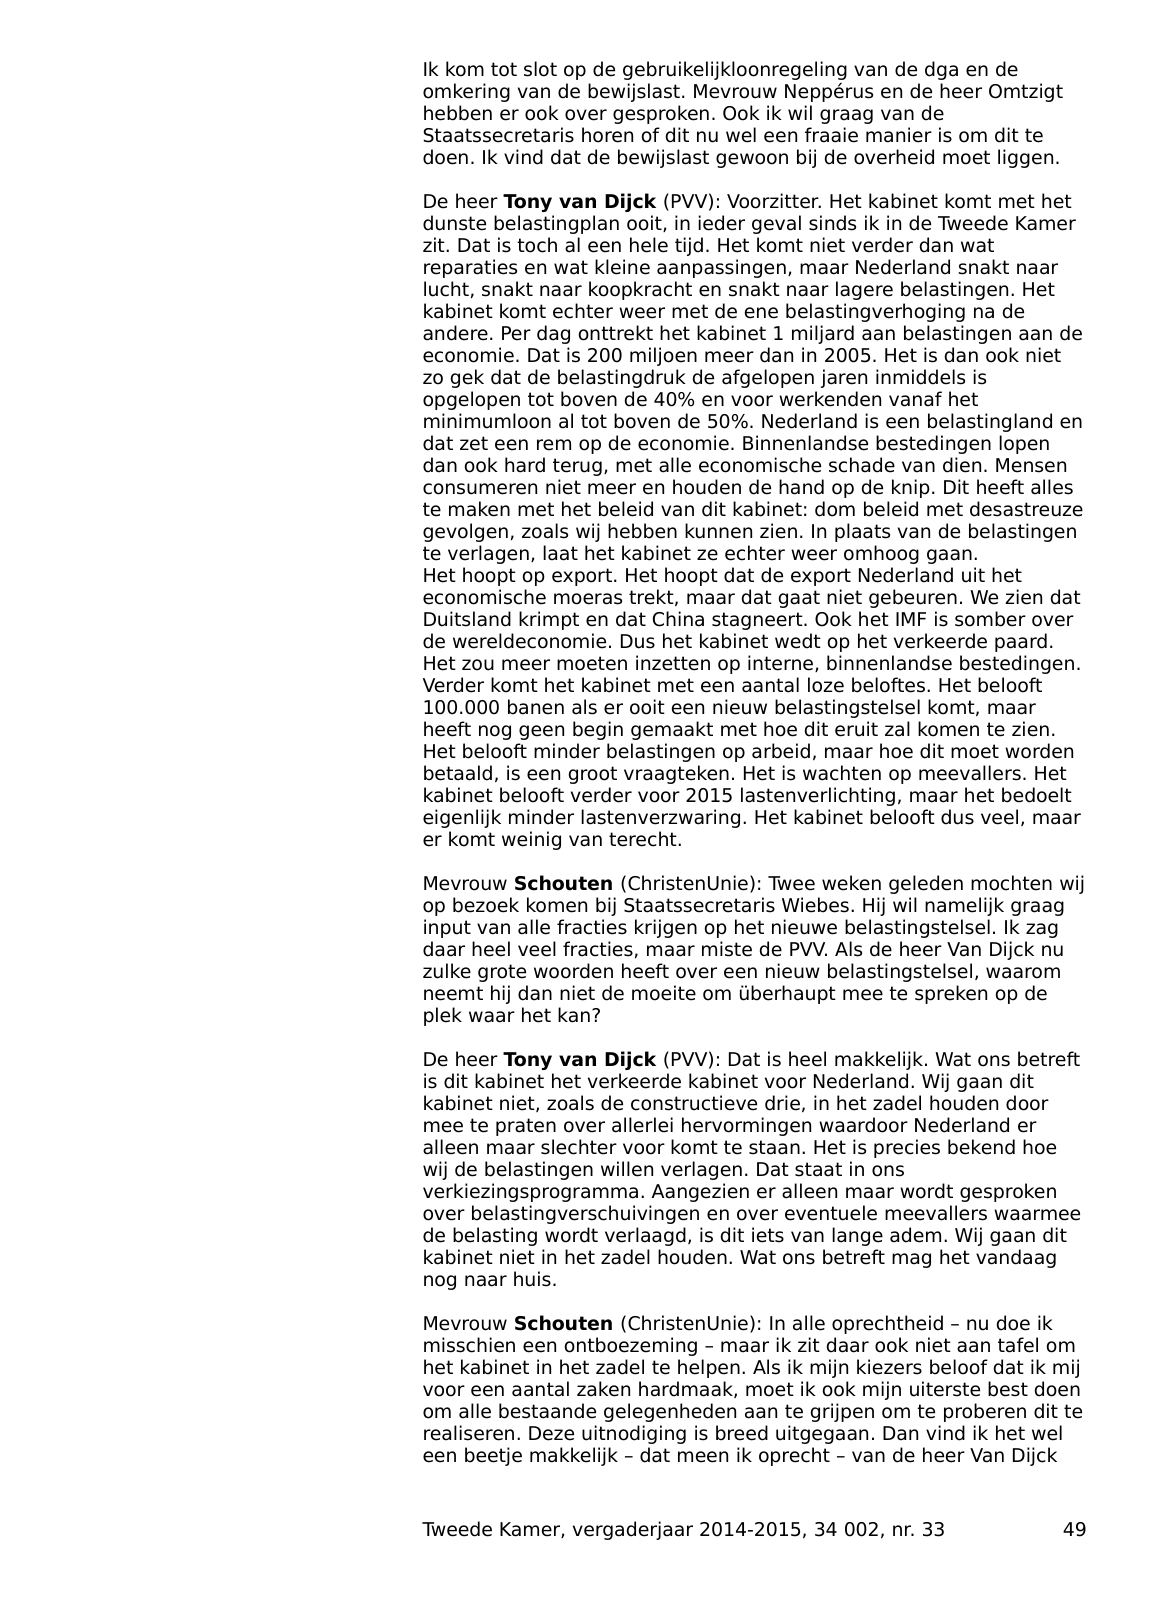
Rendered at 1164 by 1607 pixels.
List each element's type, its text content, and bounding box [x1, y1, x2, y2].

text De heer Tony van Dijck (PVV): Dat is heel makkelijk. Wat ons betreft is dit kabinet het verkeerde kabinet voor Nederland. Wij gaan dit kabinet niet, zoals de constructieve drie, in het zadel houden door mee te praten over allerlei hervormingen waardoor Nederland er alleen maar slechter voor komt te staan. Het is precies bekend hoe wij de belastingen willen verlagen. Dat staat in ons verkiezingsprogramma. Aangezien er alleen maar wordt gesproken over belastingverschuivingen en over eventuele meevallers waarmee de belasting wordt verlaagd, is dit iets van lange adem. Wij gaan dit kabinet niet in het zadel houden. Wat ons betreft mag het vandaag nog naar huis. [422, 1049, 1087, 1291]
text Het hoopt op export. Het hoopt dat de export Nederland uit het economische moeras trekt, maar dat gaat niet gebeuren. We zien dat Duitsland krimpt en dat China stagneert. Ook het IMF is somber over de wereldeconomie. Dus het kabinet wedt op het verkeerde paard. Het zou meer moeten inzetten op interne, binnenlandse bestedingen. [422, 565, 1087, 675]
text Ik kom tot slot op de gebruikelijkloonregeling van de dga en de omkering van de bewijslast. Mevrouw Neppérus en de heer Omtzigt hebben er ook over gesproken. Ook ik wil graag van de Staatssecretaris horen of dit nu wel een fraaie manier is om dit te doen. Ik vind dat de bewijslast gewoon bij de overheid moet liggen. [422, 59, 1087, 169]
text Mevrouw Schouten (ChristenUnie): In alle oprechtheid – nu doe ik misschien een ontboezeming – maar ik zit daar ook niet aan tafel om het kabinet in het zadel te helpen. Als ik mijn kiezers beloof dat ik mij voor een aantal zaken hardmaak, moet ik ook mijn uiterste best doen om alle bestaande gelegenheden aan te grijpen om te proberen dit te realiseren. Deze uitnodiging is breed uitgegaan. Dan vind ik het wel een beetje makkelijk – dat meen ik oprecht – van de heer Van Dijck [422, 1313, 1087, 1467]
text Mevrouw Schouten (ChristenUnie): Twee weken geleden mochten wij op bezoek komen bij Staatssecretaris Wiebes. Hij wil namelijk graag input van alle fracties krijgen op het nieuwe belastingstelsel. Ik zag daar heel veel fracties, maar miste de PVV. Als de heer Van Dijck nu zulke grote woorden heeft over een nieuw belastingstelsel, waarom neemt hij dan niet de moeite om überhaupt mee te spreken op de plek waar het kan? [422, 873, 1087, 1027]
text De heer Tony van Dijck (PVV): Voorzitter. Het kabinet komt met het dunste belastingplan ooit, in ieder geval sinds ik in de Tweede Kamer zit. Dat is toch al een hele tijd. Het komt niet verder dan wat reparaties en wat kleine aanpassingen, maar Nederland snakt naar lucht, snakt naar koopkracht en snakt naar lagere belastingen. Het kabinet komt echter weer met de ene belastingverhoging na de andere. Per dag onttrekt het kabinet 1 miljard aan belastingen aan de economie. Dat is 200 miljoen meer dan in 2005. Het is dan ook niet zo gek dat de belastingdruk de afgelopen jaren inmiddels is opgelopen tot boven de 40% en voor werkenden vanaf het minimumloon al tot boven de 50%. Nederland is een belastingland en dat zet een rem op de economie. Binnenlandse bestedingen lopen dan ook hard terug, met alle economische schade van dien. Mensen consumeren niet meer en houden de hand op de knip. Dit heeft alles te maken met het beleid van dit kabinet: dom beleid met desastreuze gevolgen, zoals wij hebben kunnen zien. In plaats van de belastingen te verlagen, laat het kabinet ze echter weer omhoog gaan. [422, 191, 1087, 565]
text Verder komt het kabinet met een aantal loze beloftes. Het belooft 100.000 banen als er ooit een nieuw belastingstelsel komt, maar heeft nog geen begin gemaakt met hoe dit eruit zal komen te zien. Het belooft minder belastingen op arbeid, maar hoe dit moet worden betaald, is een groot vraagteken. Het is wachten op meevallers. Het kabinet belooft verder voor 2015 lastenverlichting, maar het bedoelt eigenlijk minder lastenverzwaring. Het kabinet belooft dus veel, maar er komt weinig van terecht. [422, 675, 1087, 851]
